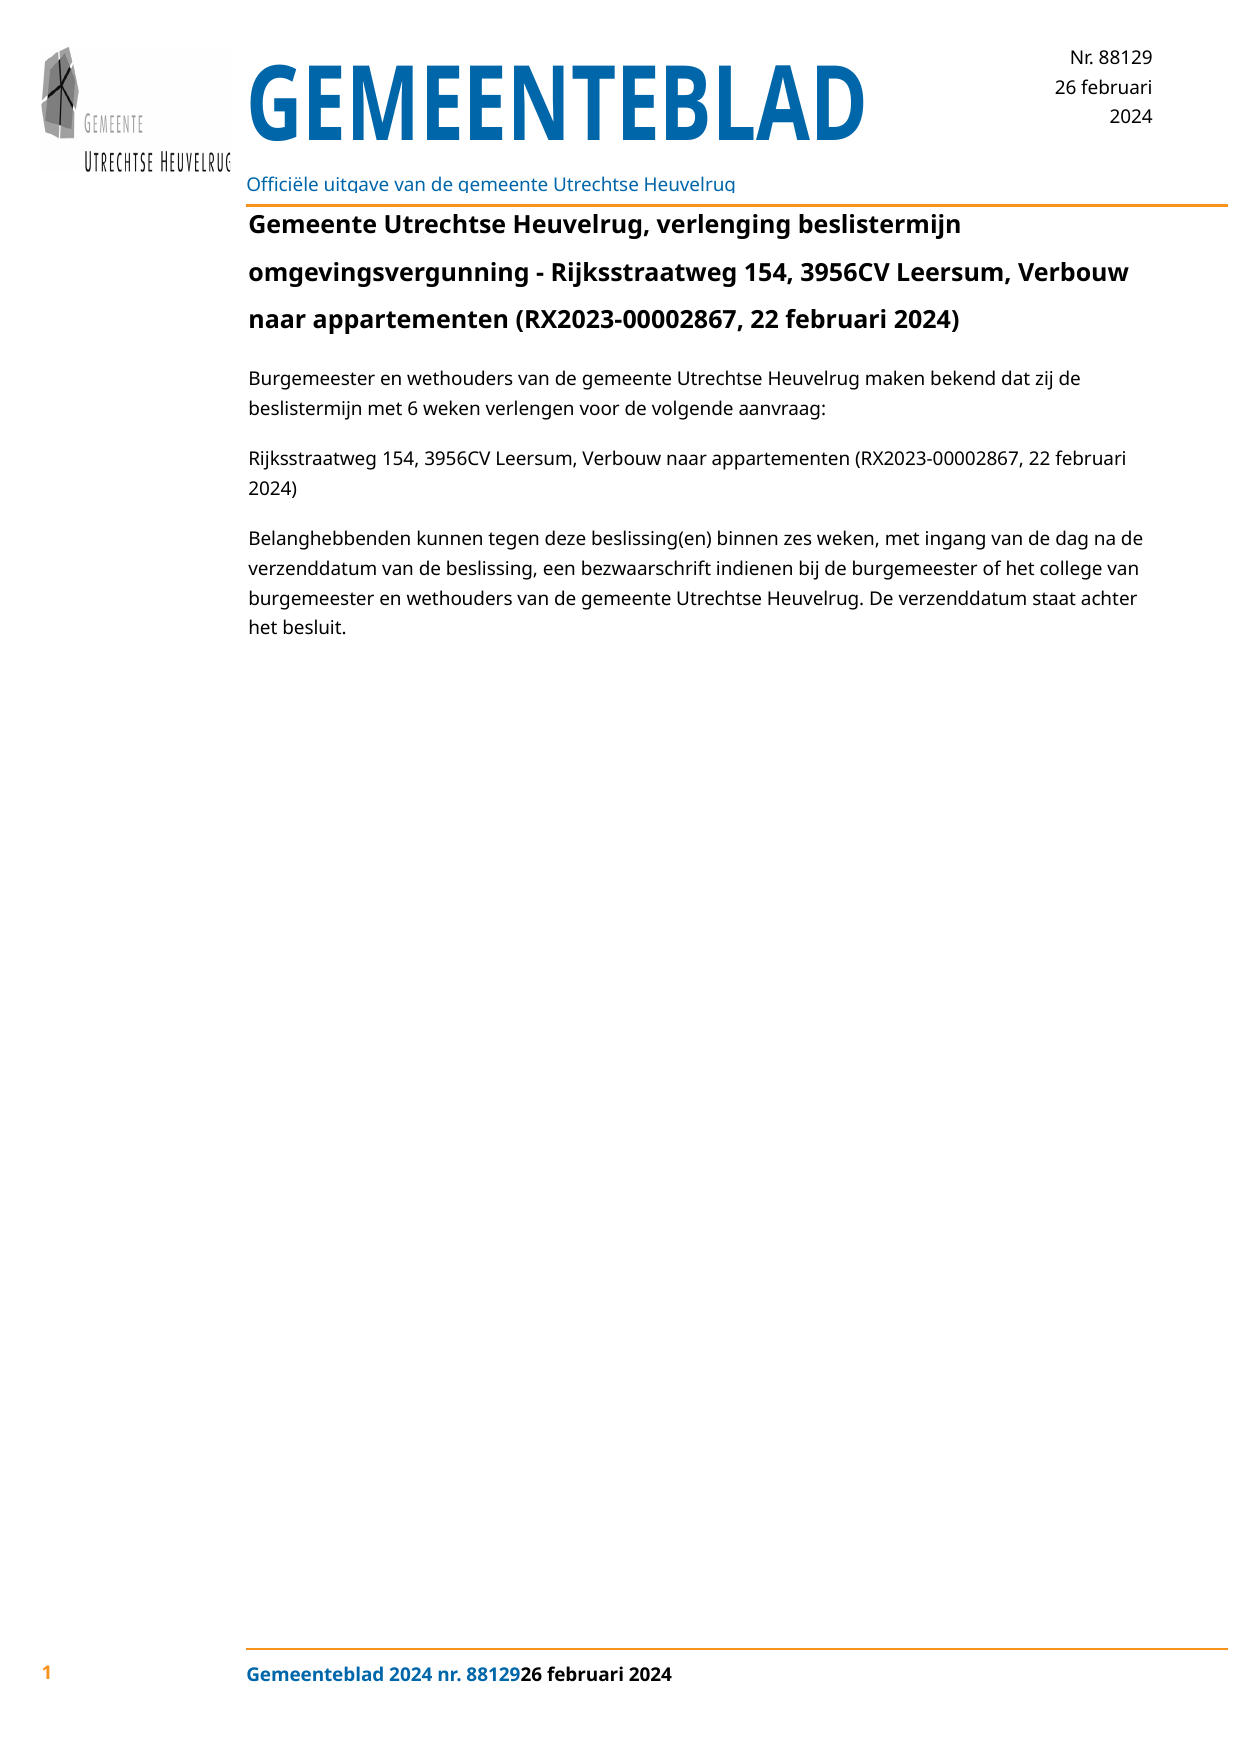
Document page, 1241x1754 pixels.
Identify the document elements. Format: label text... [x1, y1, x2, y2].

text Rijksstraatweg 154, 3956CV Leersum, Verbouw naar appartementen (RX2023-00002867, 22 februari 2024) [248, 446, 1152, 501]
text Gemeente Utrechtse Heuvelrug, verlenging beslistermijn omgevingsvergunning - Rijksstraatweg 154, 3956CV Leersum, Verbouw naar appartementen (RX2023-00002867, 22 februari 2024) [248, 207, 1152, 336]
picture [41, 47, 231, 172]
text Burgemeester en wethouders van de gemeente Utrechtse Heuvelrug maken bekend dat zij de beslistermijn met 6 weken verlengen voor de volgende aanvraag: [248, 366, 1152, 421]
text Belanghebbenden kunnen tegen deze beslissing(en) binnen zes weken, met ingang van de dag na de verzenddatum van de beslissing, een bezwaarschrift indienen bij de burgemeester of het college van burgemeester en wethouders van de gemeente Utrechtse Heuvelrug. De verzenddatum staat achter het besluit. [248, 526, 1152, 640]
